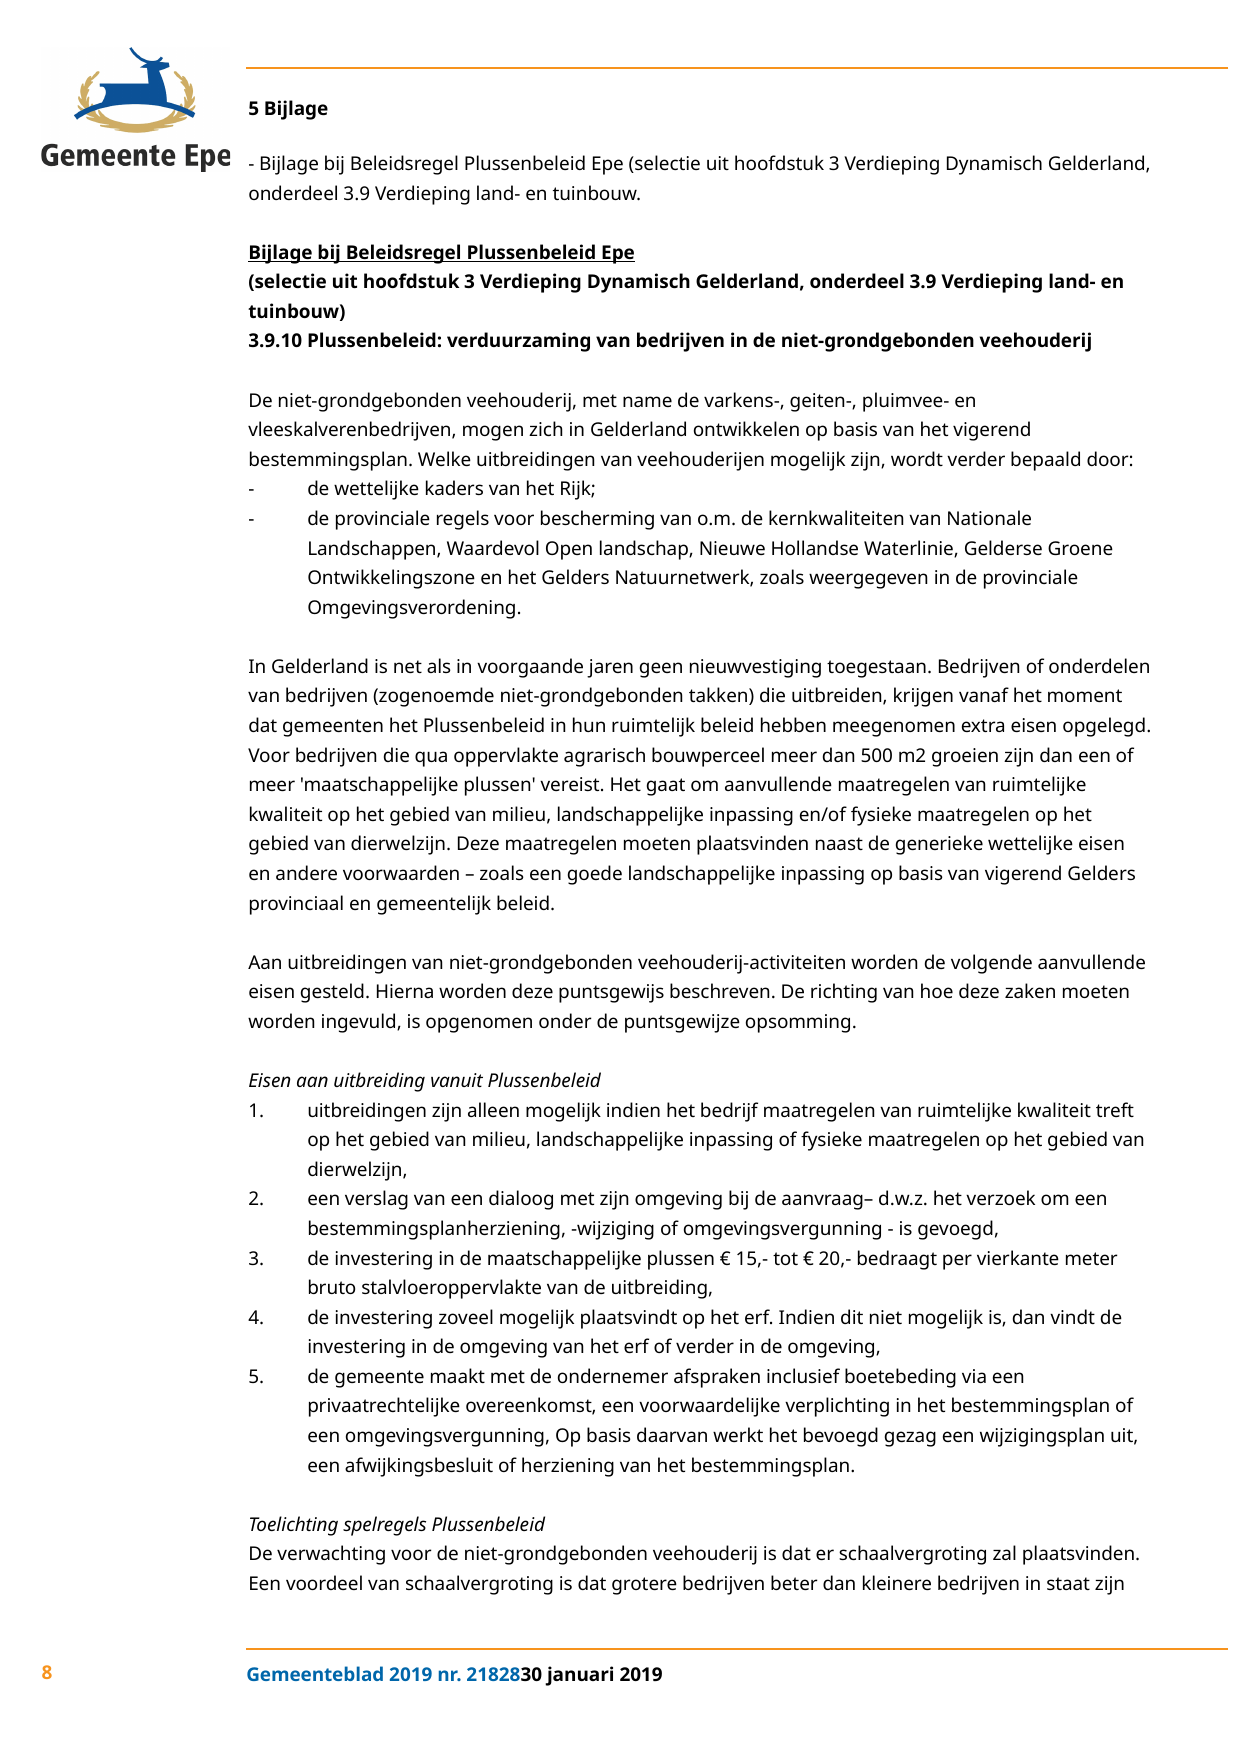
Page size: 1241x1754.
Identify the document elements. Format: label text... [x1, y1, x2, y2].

text De verwachting voor de niet-grondgebonden veehouderij is dat er schaalvergroting zal plaatsvinden. Een voordeel van schaalvergroting is dat grotere bedrijven beter dan kleinere bedrijven in staat zijn [248, 1541, 1152, 1596]
list de wettelijke kaders van het Rijk; [248, 476, 1152, 501]
list de provinciale regels voor bescherming van o.m. de kernkwaliteiten van Nationale Landschappen, Waardevol Open landschap, Nieuwe Hollandse Waterlinie, Gelderse Groene Ontwikkelingszone en het Gelders Natuurnetwerk, zoals weergegeven in de provinciale Omgevingsverordening. [248, 505, 1152, 620]
text De niet-grondgebonden veehouderij, met name de varkens-, geiten-, pluimvee- en vleeskalverenbedrijven, mogen zich in Gelderland ontwikkelen op basis van het vigerend bestemmingsplan. Welke uitbreidingen van veehouderijen mogelijk zijn, wordt verder bepaald door: [248, 387, 1152, 472]
text - Bijlage bij Beleidsregel Plussenbeleid Epe (selectie uit hoofdstuk 3 Verdieping Dynamisch Gelderland, onderdeel 3.9 Verdieping land- en tuinbouw. [248, 150, 1152, 206]
list de investering in de maatschappelijke plussen € 15,- tot € 20,- bedraagt per vierkante meter bruto stalvloeroppervlakte van de uitbreiding, [248, 1245, 1152, 1300]
text Aan uitbreidingen van niet-grondgebonden veehouderij-activiteiten worden de volgende aanvullende eisen gesteld. Hierna worden deze puntsgewijs beschreven. De richting van hoe deze zaken moeten worden ingevuld, is opgenomen onder de puntsgewijze opsomming. [248, 949, 1152, 1034]
list de gemeente maakt met de ondernemer afspraken inclusief boetebeding via een privaatrechtelijke overeenkomst, een voorwaardelijke verplichting in het bestemmingsplan of een omgevingsvergunning, Op basis daarvan werkt het bevoegd gezag een wijzigingsplan uit, een afwijkingsbesluit of herziening van het bestemmingsplan. [248, 1363, 1152, 1478]
text Bijlage bij Beleidsregel Plussenbeleid Epe [248, 239, 1152, 265]
text Toelichting spelregels Plussenbeleid [248, 1511, 1152, 1537]
text (selectie uit hoofdstuk 3 Verdieping Dynamisch Gelderland, onderdeel 3.9 Verdieping land- en tuinbouw) [248, 268, 1152, 324]
text 3.9.10 Plussenbeleid: verduurzaming van bedrijven in de niet-grondgebonden veehouderij [248, 328, 1152, 353]
picture [41, 47, 231, 172]
list de investering zoveel mogelijk plaatsvindt op het erf. Indien dit niet mogelijk is, dan vindt de investering in de omgeving van het erf of verder in de omgeving, [248, 1304, 1152, 1359]
text Eisen aan uitbreiding vanuit Plussenbeleid [248, 1067, 1152, 1093]
text In Gelderland is net als in voorgaande jaren geen nieuwvestiging toegestaan. Bedrijven of onderdelen van bedrijven (zogenoemde niet-grondgebonden takken) die uitbreiden, krijgen vanaf het moment dat gemeenten het Plussenbeleid in hun ruimtelijk beleid hebben meegenomen extra eisen opgelegd. Voor bedrijven die qua oppervlakte agrarisch bouwperceel meer dan 500 m2 groeien zijn dan een of meer 'maatschappelijke plussen' vereist. Het gaat om aanvullende maatregelen van ruimtelijke kwaliteit op het gebied van milieu, landschappelijke inpassing en/of fysieke maatregelen op het gebied van dierwelzijn. Deze maatregelen moeten plaatsvinden naast de generieke wettelijke eisen en andere voorwaarden – zoals een goede landschappelijke inpassing op basis van vigerend Gelders provinciaal en gemeentelijk beleid. [248, 653, 1152, 916]
text 5 Bijlage [248, 95, 1152, 121]
list een verslag van een dialoog met zijn omgeving bij de aanvraag– d.w.z. het verzoek om een bestemmingsplanherziening, -wijziging of omgevingsvergunning - is gevoegd, [248, 1186, 1152, 1241]
list uitbreidingen zijn alleen mogelijk indien het bedrijf maatregelen van ruimtelijke kwaliteit treft op het gebied van milieu, landschappelijke inpassing of fysieke maatregelen op het gebied van dierwelzijn, [248, 1097, 1152, 1182]
